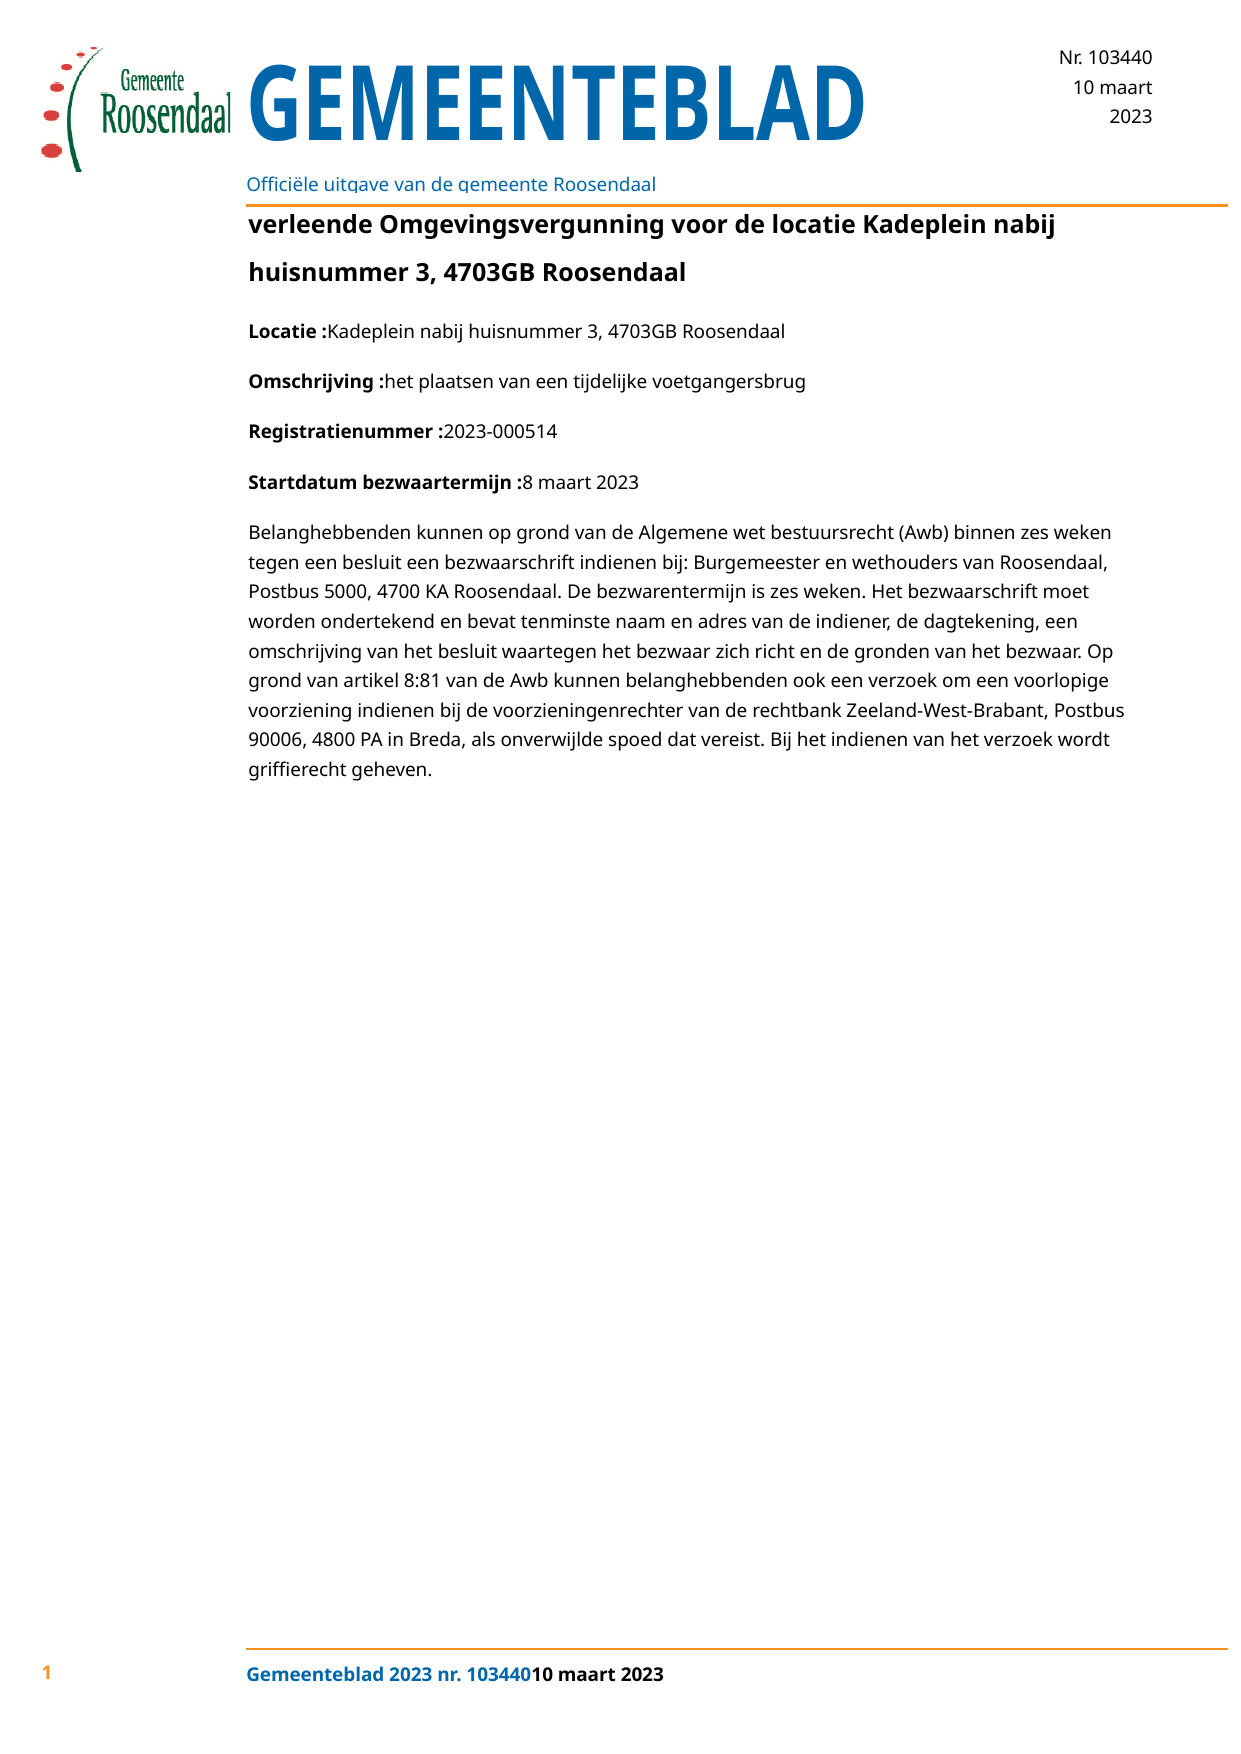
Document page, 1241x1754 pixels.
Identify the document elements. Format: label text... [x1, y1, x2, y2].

text Belanghebbenden kunnen op grond van de Algemene wet bestuursrecht (Awb) binnen zes weken tegen een besluit een bezwaarschrift indienen bij: Burgemeester en wethouders van Roosendaal, Postbus 5000, 4700 KA Roosendaal. De bezwarentermijn is zes weken. Het bezwaarschrift moet worden ondertekend en bevat tenminste naam en adres van de indiener, de dagtekening, een omschrijving van het besluit waartegen het bezwaar zich richt en de gronden van het bezwaar. Op grond van artikel 8:81 van de Awb kunnen belanghebbenden ook een verzoek om een voorlopige voorziening indienen bij de voorzieningenrechter van de rechtbank Zeeland-West-Brabant, Postbus 90006, 4800 PA in Breda, als onverwijlde spoed dat vereist. Bij het indienen van het verzoek wordt griffierecht geheven. [248, 519, 1152, 782]
picture [41, 47, 231, 172]
text verleende Omgevingsvergunning voor de locatie Kadeplein nabij huisnummer 3, 4703GB Roosendaal [248, 207, 1152, 288]
text Startdatum bezwaartermijn :8 maart 2023 [248, 469, 1152, 495]
text Omschrijving :het plaatsen van een tijdelijke voetgangersbrug [248, 368, 1152, 394]
text Locatie :Kadeplein nabij huisnummer 3, 4703GB Roosendaal [248, 318, 1152, 344]
text Registratienummer :2023-000514 [248, 419, 1152, 444]
